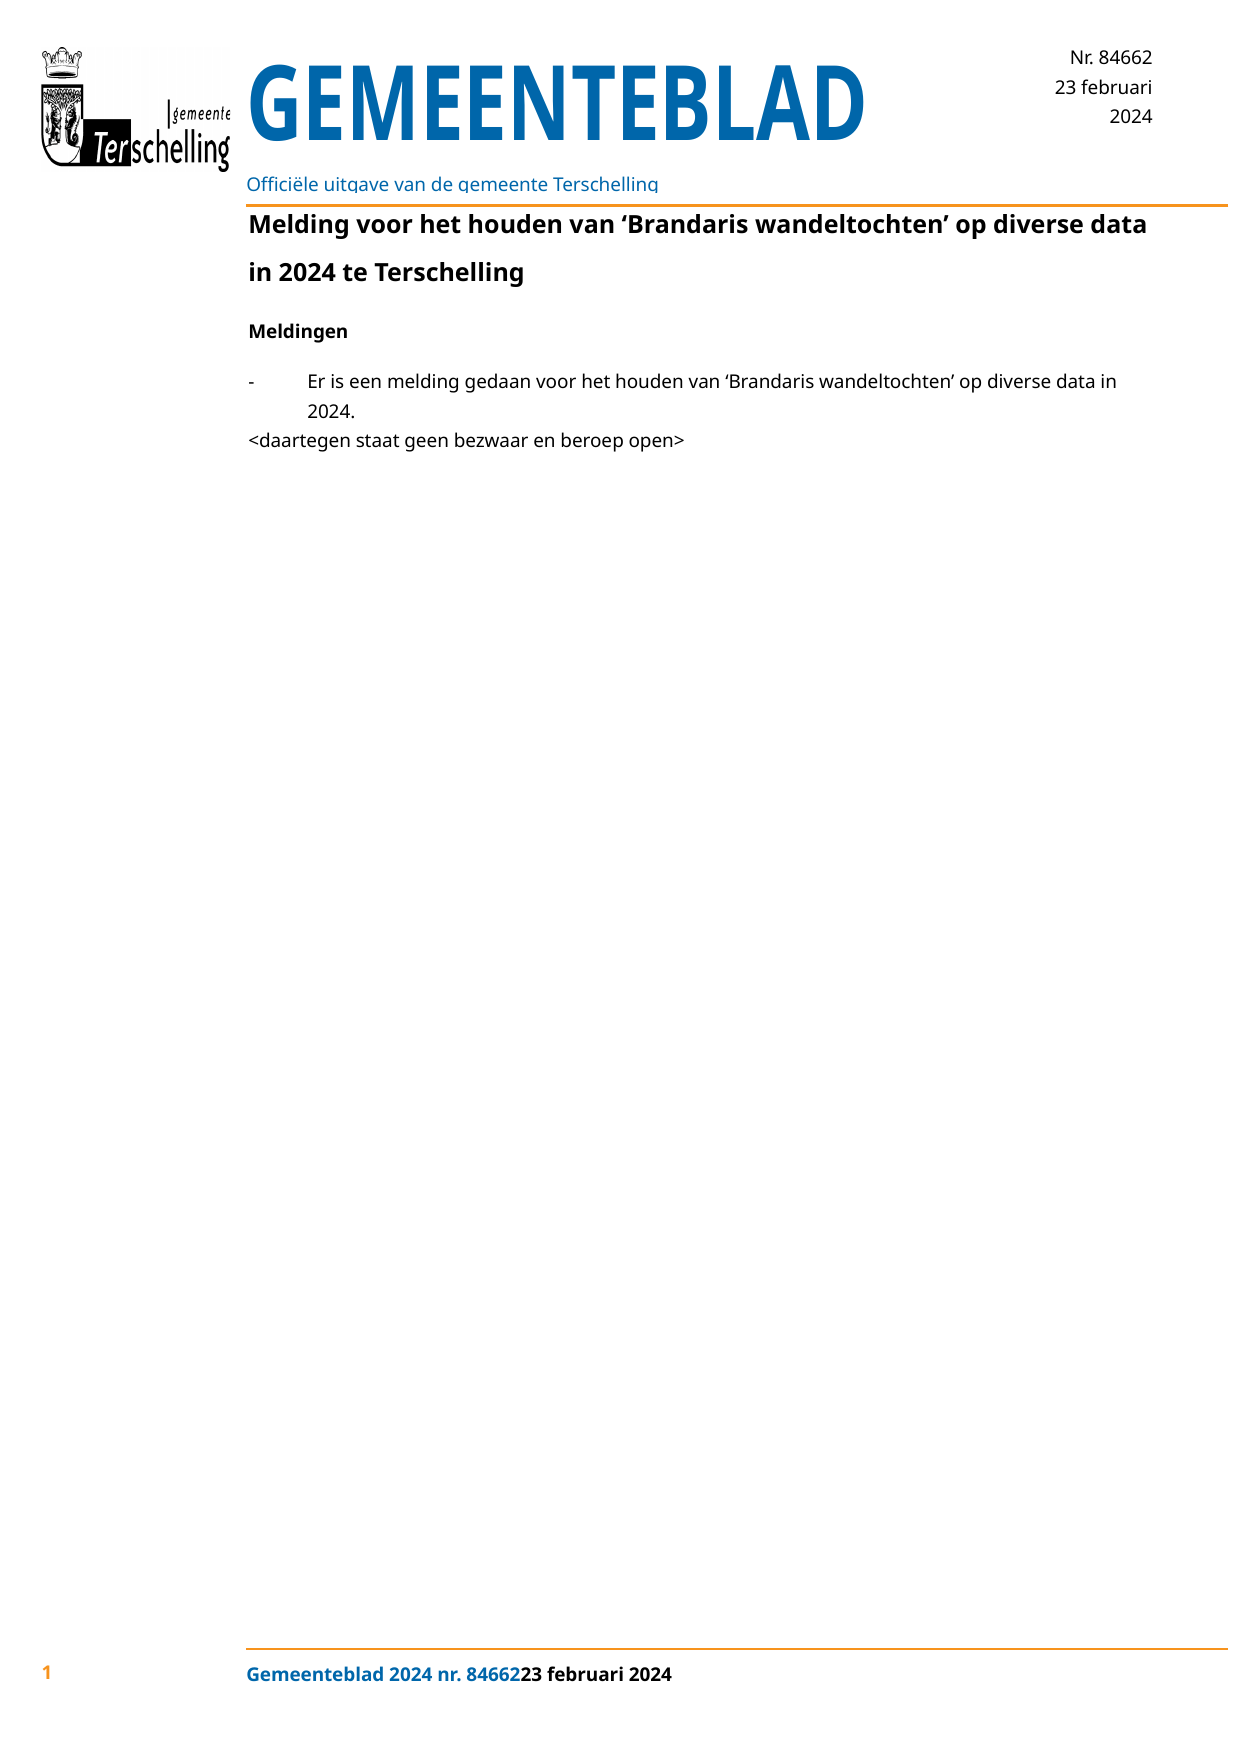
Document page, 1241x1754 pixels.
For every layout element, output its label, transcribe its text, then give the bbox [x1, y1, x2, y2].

text <daartegen staat geen bezwaar en beroep open> [248, 427, 1152, 453]
text Meldingen [248, 318, 1152, 344]
list Er is een melding gedaan voor het houden van ‘Brandaris wandeltochten’ op diverse data in 2024. [248, 368, 1152, 424]
picture [41, 47, 231, 172]
text Melding voor het houden van ‘Brandaris wandeltochten’ op diverse data in 2024 te Terschelling [248, 207, 1152, 288]
